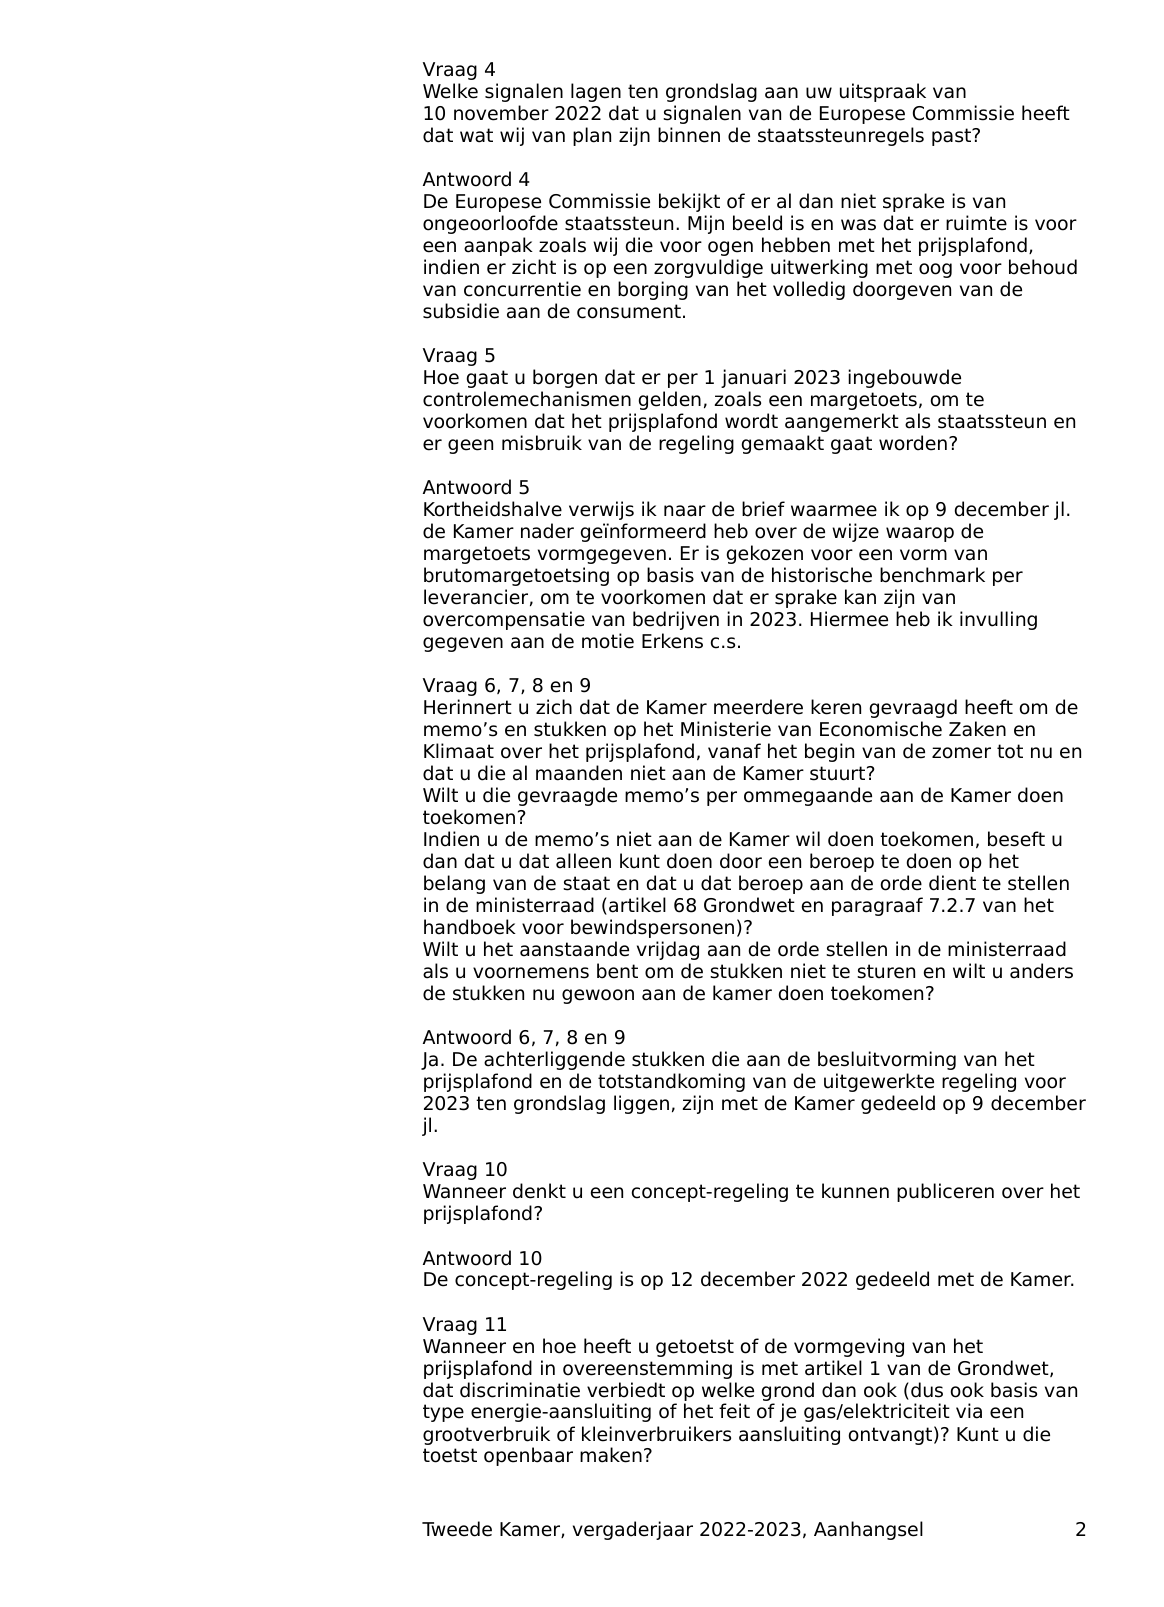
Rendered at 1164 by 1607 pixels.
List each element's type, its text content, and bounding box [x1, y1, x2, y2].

text Antwoord 10 [422, 1247, 1087, 1269]
text Vraag 11 [422, 1313, 1087, 1336]
text Wanneer en hoe heeft u getoetst of de vormgeving van het prijsplafond in overeenstemming is met artikel 1 van de Grondwet, dat discriminatie verbiedt op welke grond dan ook (dus ook basis van type energie-aansluiting of het feit of je gas/elektriciteit via een grootverbruik of kleinverbruikers aansluiting ontvangt)? Kunt u die toetst openbaar maken? [422, 1336, 1087, 1467]
text Kortheidshalve verwijs ik naar de brief waarmee ik op 9 december jl. de Kamer nader geïnformeerd heb over de wijze waarop de margetoets vormgegeven. Er is gekozen voor een vorm van brutomargetoetsing op basis van de historische benchmark per leverancier, om te voorkomen dat er sprake kan zijn van overcompensatie van bedrijven in 2023. Hiermee heb ik invulling gegeven aan de motie Erkens c.s. [422, 499, 1087, 653]
text Antwoord 6, 7, 8 en 9 [422, 1027, 1087, 1049]
text Antwoord 5 [422, 477, 1087, 499]
text Indien u de memo’s niet aan de Kamer wil doen toekomen, beseft u dan dat u dat alleen kunt doen door een beroep te doen op het belang van de staat en dat u dat beroep aan de orde dient te stellen in de ministerraad (artikel 68 Grondwet en paragraaf 7.2.7 van het handboek voor bewindspersonen)? [422, 829, 1087, 939]
text Herinnert u zich dat de Kamer meerdere keren gevraagd heeft om de memo’s en stukken op het Ministerie van Economische Zaken en Klimaat over het prijsplafond, vanaf het begin van de zomer tot nu en dat u die al maanden niet aan de Kamer stuurt? [422, 697, 1087, 785]
text Ja. De achterliggende stukken die aan de besluitvorming van het prijsplafond en de totstandkoming van de uitgewerkte regeling voor 2023 ten grondslag liggen, zijn met de Kamer gedeeld op 9 december jl. [422, 1049, 1087, 1137]
text Antwoord 4 [422, 169, 1087, 191]
text Vraag 5 [422, 345, 1087, 367]
text De Europese Commissie bekijkt of er al dan niet sprake is van ongeoorloofde staatssteun. Mijn beeld is en was dat er ruimte is voor een aanpak zoals wij die voor ogen hebben met het prijsplafond, indien er zicht is op een zorgvuldige uitwerking met oog voor behoud van concurrentie en borging van het volledig doorgeven van de subsidie aan de consument. [422, 191, 1087, 323]
text De concept-regeling is op 12 december 2022 gedeeld met de Kamer. [422, 1269, 1087, 1291]
text Vraag 10 [422, 1159, 1087, 1181]
text Welke signalen lagen ten grondslag aan uw uitspraak van 10 november 2022 dat u signalen van de Europese Commissie heeft dat wat wij van plan zijn binnen de staatssteunregels past? [422, 81, 1087, 147]
text Hoe gaat u borgen dat er per 1 januari 2023 ingebouwde controlemechanismen gelden, zoals een margetoets, om te voorkomen dat het prijsplafond wordt aangemerkt als staatssteun en er geen misbruik van de regeling gemaakt gaat worden? [422, 367, 1087, 455]
text Wilt u het aanstaande vrijdag aan de orde stellen in de ministerraad als u voornemens bent om de stukken niet te sturen en wilt u anders de stukken nu gewoon aan de kamer doen toekomen? [422, 939, 1087, 1005]
text Vraag 6, 7, 8 en 9 [422, 675, 1087, 697]
text Wanneer denkt u een concept-regeling te kunnen publiceren over het prijsplafond? [422, 1181, 1087, 1225]
text Wilt u die gevraagde memo’s per ommegaande aan de Kamer doen toekomen? [422, 785, 1087, 829]
text Vraag 4 [422, 59, 1087, 81]
